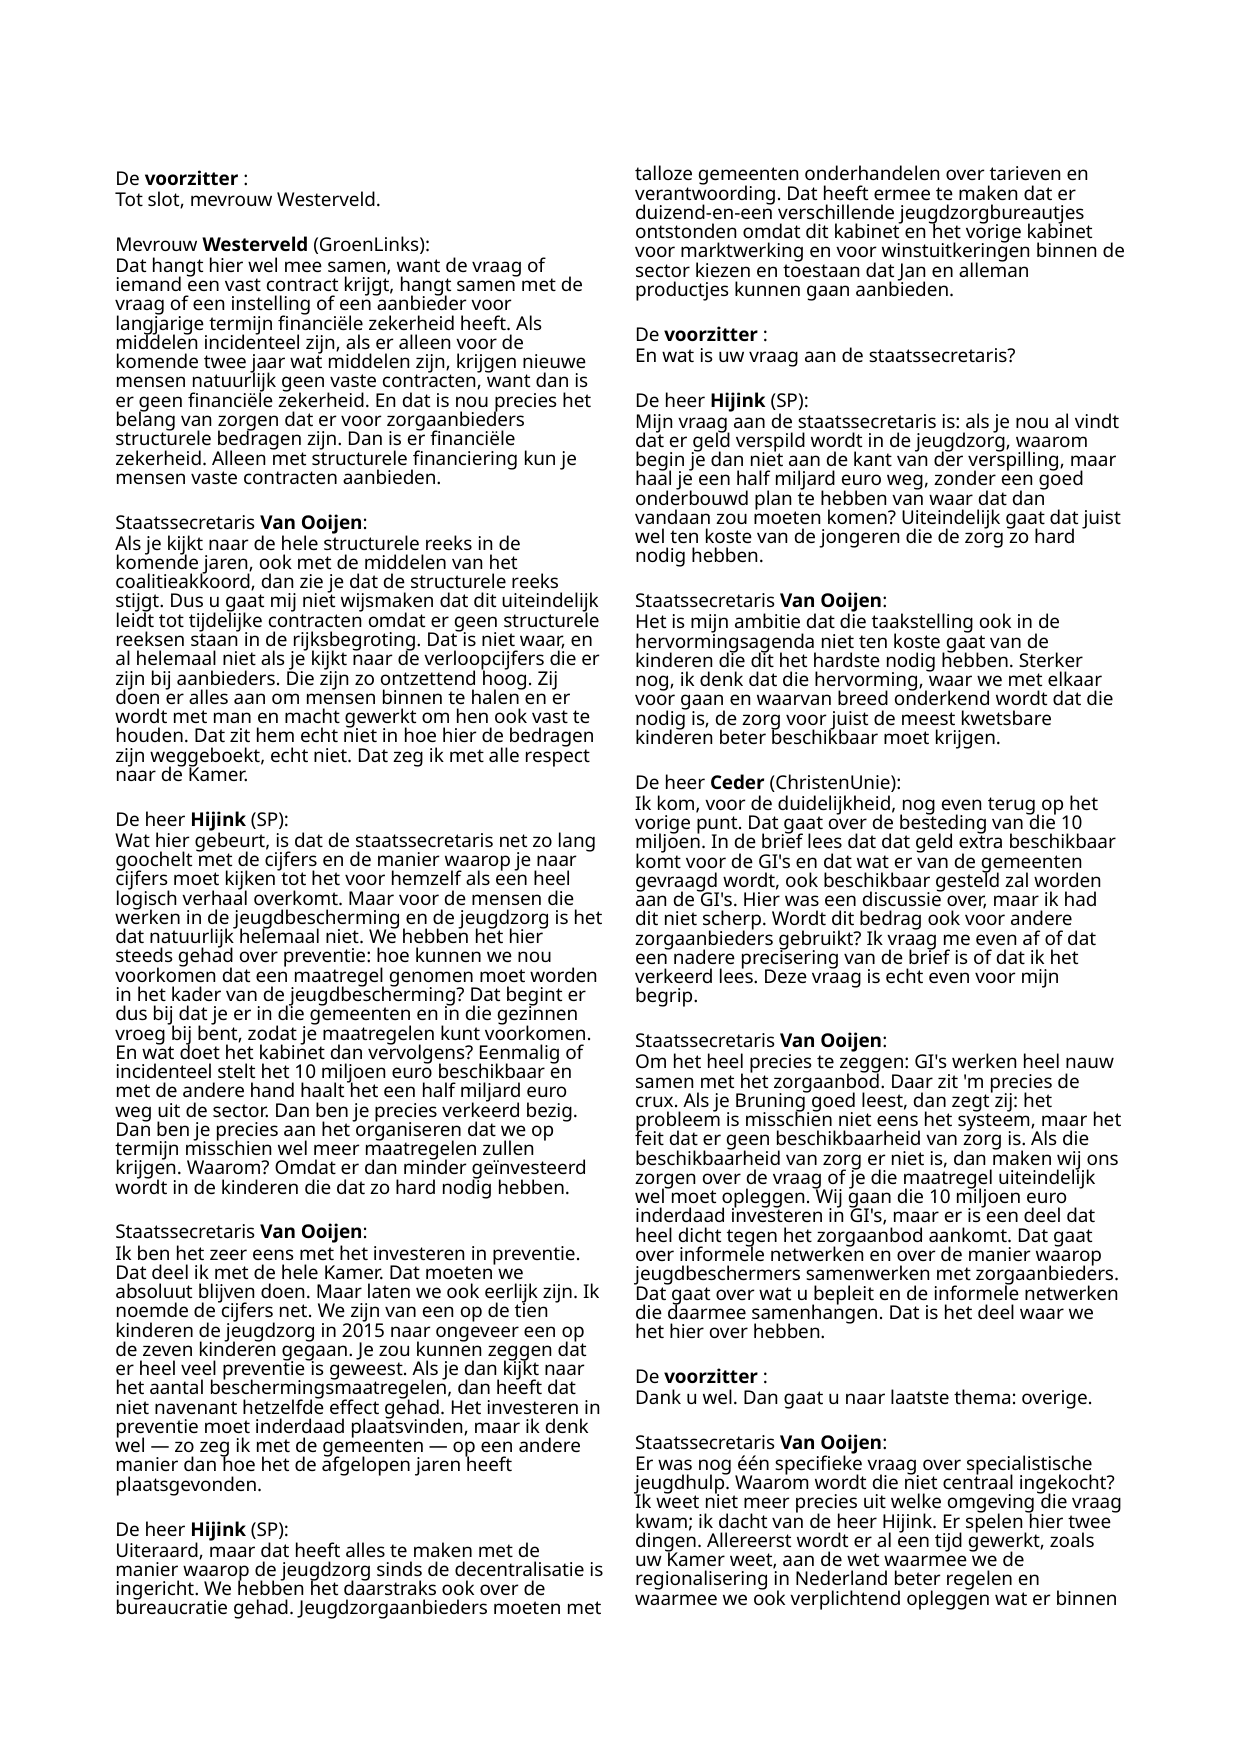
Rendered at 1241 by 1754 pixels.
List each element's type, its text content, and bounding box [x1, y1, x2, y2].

text Mevrouw Westerveld (GroenLinks): [115, 231, 605, 257]
text Mijn vraag aan de staatssecretaris is: als je nou al vindt dat er geld verspild wordt in de jeugdzorg, waarom begin je dan niet aan de kant van der verspilling, maar haal je een half miljard euro weg, zonder een goed onderbouwd plan te hebben van waar dat dan vandaan zou moeten komen? Uiteindelijk gaat dat juist wel ten koste van de jongeren die de zorg zo hard nodig hebben. [635, 413, 1125, 567]
text talloze gemeenten onderhandelen over tarieven en verantwoording. Dat heeft ermee te maken dat er duizend-en-een verschillende jeugdzorgbureautjes ontstonden omdat dit kabinet en het vorige kabinet voor marktwerking en voor winstuitkeringen binnen de sector kiezen en toestaan dat Jan en alleman productjes kunnen gaan aanbieden. [635, 165, 1125, 300]
text Ik ben het zeer eens met het investeren in preventie. Dat deel ik met de hele Kamer. Dat moeten we absoluut blijven doen. Maar laten we ook eerlijk zijn. Ik noemde de cijfers net. We zijn van een op de tien kinderen de jeugdzorg in 2015 naar ongeveer een op de zeven kinderen gegaan. Je zou kunnen zeggen dat er heel veel preventie is geweest. Als je dan kijkt naar het aantal beschermingsmaatregelen, dan heeft dat niet navenant hetzelfde effect gehad. Het investeren in preventie moet inderdaad plaatsvinden, maar ik denk wel — zo zeg ik met de gemeenten — op een andere manier dan hoe het de afgelopen jaren heeft plaatsgevonden. [115, 1244, 605, 1495]
text Uiteraard, maar dat heeft alles te maken met de manier waarop de jeugdzorg sinds de decentralisatie is ingericht. We hebben het daarstraks ook over de bureaucratie gehad. Jeugdzorgaanbieders moeten met [115, 1542, 605, 1619]
text Wat hier gebeurt, is dat de staatssecretaris net zo lang goochelt met de cijfers en de manier waarop je naar cijfers moet kijken tot het voor hemzelf als een heel logisch verhaal overkomt. Maar voor de mensen die werken in de jeugdbescherming en de jeugdzorg is het dat natuurlijk helemaal niet. We hebben het hier steeds gehad over preventie: hoe kunnen we nou voorkomen dat een maatregel genomen moet worden in het kader van de jeugdbescherming? Dat begint er dus bij dat je er in die gemeenten en in die gezinnen vroeg bij bent, zodat je maatregelen kunt voorkomen. En wat doet het kabinet dan vervolgens? Eenmalig of incidenteel stelt het 10 miljoen euro beschikbaar en met de andere hand haalt het een half miljard euro weg uit de sector. Dan ben je precies verkeerd bezig. Dan ben je precies aan het organiseren dat we op termijn misschien wel meer maatregelen zullen krijgen. Waarom? Omdat er dan minder geïnvesteerd wordt in de kinderen die dat zo hard nodig hebben. [115, 832, 605, 1198]
text Staatssecretaris Van Ooijen: [635, 588, 1125, 613]
text Dank u wel. Dan gaat u naar laatste thema: overige. [635, 1389, 1125, 1408]
text Staatssecretaris Van Ooijen: [115, 1219, 605, 1244]
text Ik kom, voor de duidelijkheid, nog even terug op het vorige punt. Dat gaat over de besteding van die 10 miljoen. In de brief lees dat dat geld extra beschikbaar komt voor de GI's en dat wat er van de gemeenten gevraagd wordt, ook beschikbaar gesteld zal worden aan de GI's. Hier was een discussie over, maar ik had dit niet scherp. Wordt dit bedrag ook voor andere zorgaanbieders gebruikt? Ik vraag me even af of dat een nadere precisering van de brief is of dat ik het verkeerd lees. Deze vraag is echt even voor mijn begrip. [635, 795, 1125, 1007]
text De voorzitter : [635, 321, 1125, 347]
text De heer Ceder (ChristenUnie): [635, 769, 1125, 795]
text Dat hangt hier wel mee samen, want de vraag of iemand een vast contract krijgt, hangt samen met de vraag of een instelling of een aanbieder voor langjarige termijn financiële zekerheid heeft. Als middelen incidenteel zijn, als er alleen voor de komende twee jaar wat middelen zijn, krijgen nieuwe mensen natuurlijk geen vaste contracten, want dan is er geen financiële zekerheid. En dat is nou precies het belang van zorgen dat er voor zorgaanbieders structurele bedragen zijn. Dan is er financiële zekerheid. Alleen met structurele financiering kun je mensen vaste contracten aanbieden. [115, 257, 605, 488]
text Staatssecretaris Van Ooijen: [115, 509, 605, 535]
text De voorzitter : [635, 1363, 1125, 1389]
text Als je kijkt naar de hele structurele reeks in de komende jaren, ook met de middelen van het coalitieakkoord, dan zie je dat de structurele reeks stijgt. Dus u gaat mij niet wijsmaken dat dit uiteindelijk leidt tot tijdelijke contracten omdat er geen structurele reeksen staan in de rijksbegroting. Dat is niet waar, en al helemaal niet als je kijkt naar de verloopcijfers die er zijn bij aanbieders. Die zijn zo ontzettend hoog. Zij doen er alles aan om mensen binnen te halen en er wordt met man en macht gewerkt om hen ook vast te houden. Dat zit hem echt niet in hoe hier de bedragen zijn weggeboekt, echt niet. Dat zeg ik met alle respect naar de Kamer. [115, 535, 605, 785]
text Het is mijn ambitie dat die taakstelling ook in de hervormingsagenda niet ten koste gaat van de kinderen die dit het hardste nodig hebben. Sterker nog, ik denk dat die hervorming, waar we met elkaar voor gaan en waarvan breed onderkend wordt dat die nodig is, de zorg voor juist de meest kwetsbare kinderen beter beschikbaar moet krijgen. [635, 613, 1125, 748]
text De heer Hijink (SP): [115, 1516, 605, 1542]
text Om het heel precies te zeggen: GI's werken heel nauw samen met het zorgaanbod. Daar zit 'm precies de crux. Als je Bruning goed leest, dan zegt zij: het probleem is misschien niet eens het systeem, maar het feit dat er geen beschikbaarheid van zorg is. Als die beschikbaarheid van zorg er niet is, dan maken wij ons zorgen over de vraag of je die maatregel uiteindelijk wel moet opleggen. Wij gaan die 10 miljoen euro inderdaad investeren in GI's, maar er is een deel dat heel dicht tegen het zorgaanbod aankomt. Dat gaat over informele netwerken en over de manier waarop jeugdbeschermers samenwerken met zorgaanbieders. Dat gaat over wat u bepleit en de informele netwerken die daarmee samenhangen. Dat is het deel waar we het hier over hebben. [635, 1053, 1125, 1342]
text De heer Hijink (SP): [635, 387, 1125, 413]
text De heer Hijink (SP): [115, 806, 605, 832]
text En wat is uw vraag aan de staatssecretaris? [635, 347, 1125, 366]
text Er was nog één specifieke vraag over specialistische jeugdhulp. Waarom wordt die niet centraal ingekocht? Ik weet niet meer precies uit welke omgeving die vraag kwam; ik dacht van de heer Hijink. Er spelen hier twee dingen. Allereerst wordt er al een tijd gewerkt, zoals uw Kamer weet, aan de wet waarmee we de regionalisering in Nederland beter regelen en waarmee we ook verplichtend opleggen wat er binnen [635, 1455, 1125, 1609]
text Staatssecretaris Van Ooijen: [635, 1028, 1125, 1053]
text De voorzitter : [115, 165, 605, 191]
text Tot slot, mevrouw Westerveld. [115, 191, 605, 210]
text Staatssecretaris Van Ooijen: [635, 1429, 1125, 1455]
